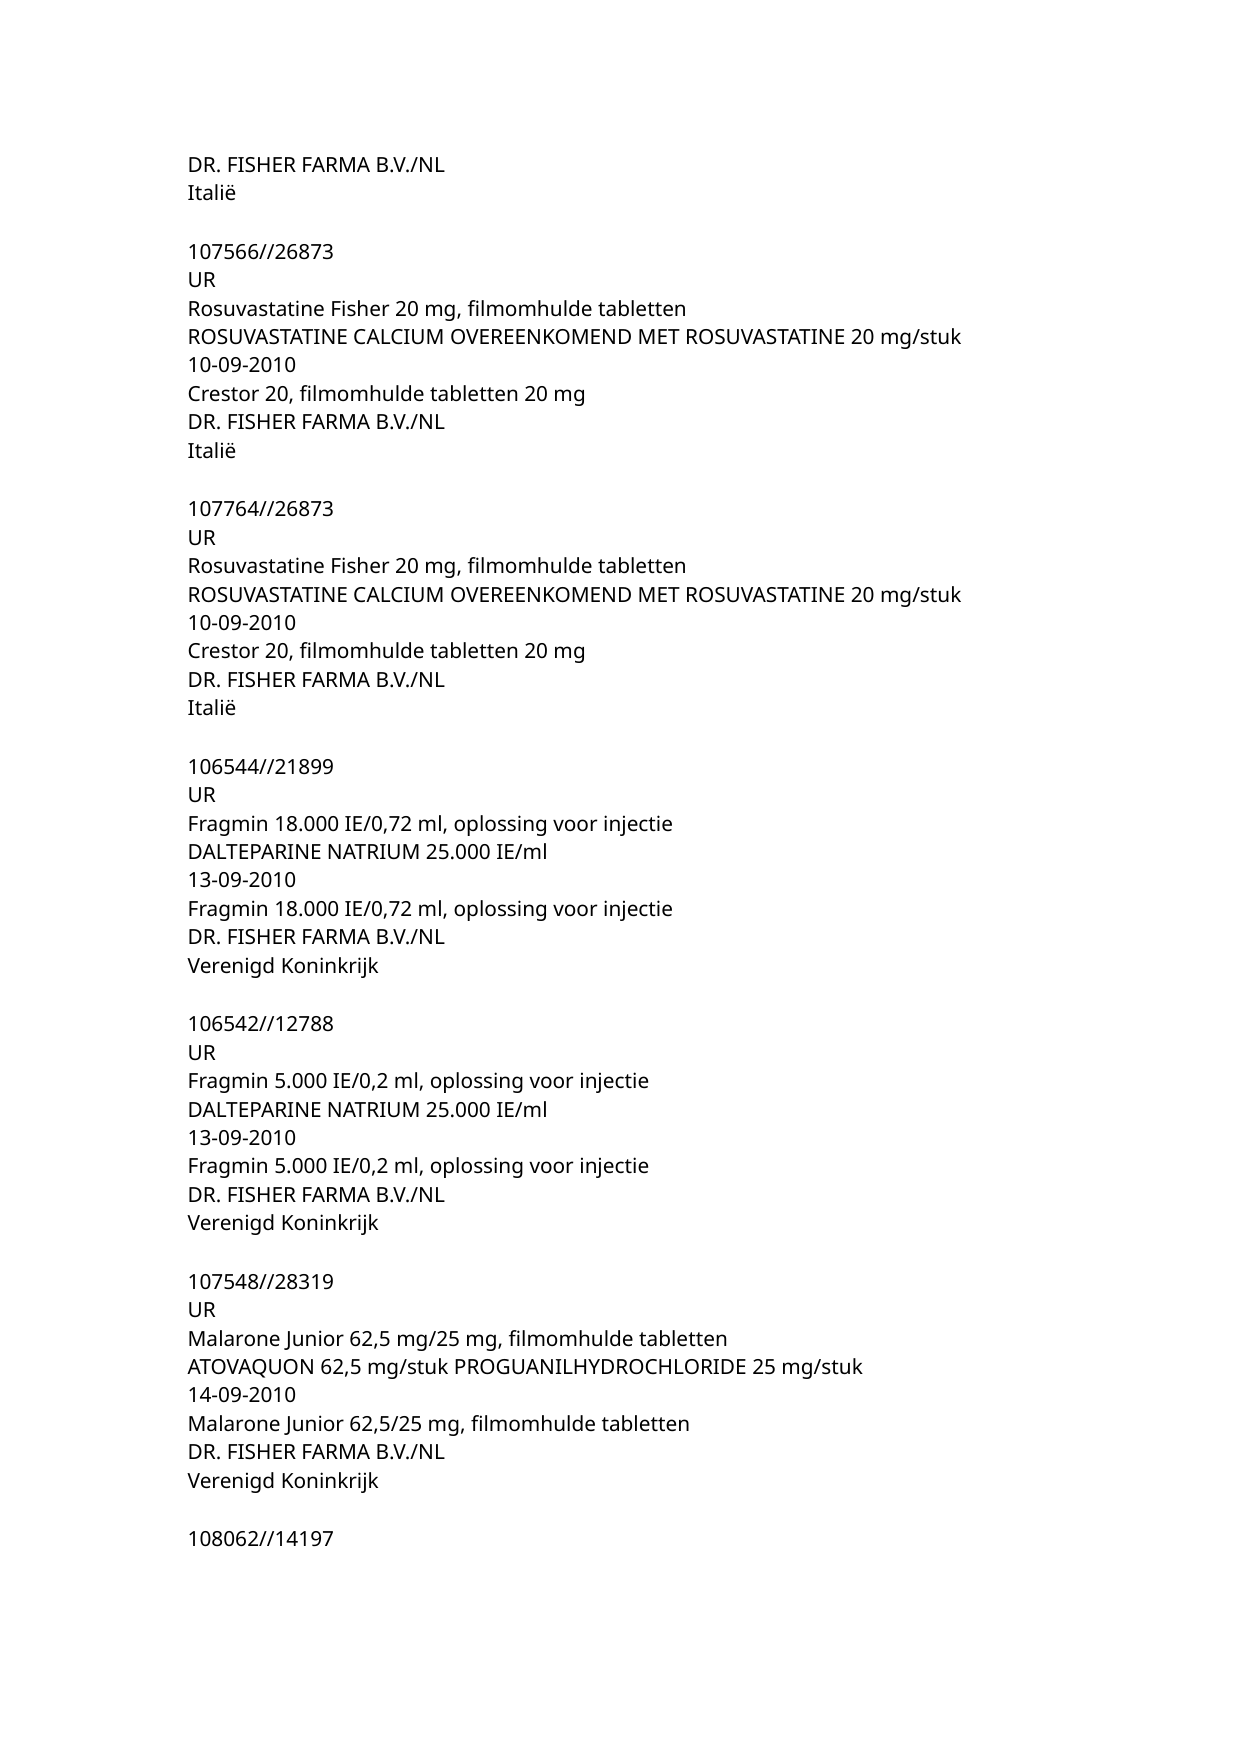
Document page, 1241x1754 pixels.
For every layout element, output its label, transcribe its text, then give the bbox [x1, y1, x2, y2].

text 13-09-2010 [187, 866, 1053, 894]
text UR [187, 780, 1053, 809]
text ROSUVASTATINE CALCIUM OVEREENKOMEND MET ROSUVASTATINE 20 mg/stuk [187, 322, 1053, 351]
text Fragmin 5.000 IE/0,2 ml, oplossing voor injectie [187, 1152, 1053, 1180]
text ROSUVASTATINE CALCIUM OVEREENKOMEND MET ROSUVASTATINE 20 mg/stuk [187, 580, 1053, 608]
text Italië [187, 436, 1053, 464]
text DALTEPARINE NATRIUM 25.000 IE/ml [187, 1095, 1053, 1123]
text 106542//12788 [187, 1009, 1053, 1038]
text Italië [187, 178, 1053, 207]
text Malarone Junior 62,5/25 mg, filmomhulde tabletten [187, 1409, 1053, 1437]
text 10-09-2010 [187, 351, 1053, 379]
text ATOVAQUON 62,5 mg/stuk PROGUANILHYDROCHLORIDE 25 mg/stuk [187, 1352, 1053, 1381]
text 107548//28319 [187, 1267, 1053, 1295]
text Verenigd Koninkrijk [187, 1466, 1053, 1494]
text DR. FISHER FARMA B.V./NL [187, 665, 1053, 693]
text DR. FISHER FARMA B.V./NL [187, 407, 1053, 436]
text UR [187, 523, 1053, 551]
text 10-09-2010 [187, 608, 1053, 637]
text 108062//14197 [187, 1524, 1053, 1553]
text Fragmin 5.000 IE/0,2 ml, oplossing voor injectie [187, 1066, 1053, 1095]
text Crestor 20, filmomhulde tabletten 20 mg [187, 379, 1053, 407]
text UR [187, 1295, 1053, 1324]
text 107764//26873 [187, 494, 1053, 523]
text 107566//26873 [187, 237, 1053, 265]
text Fragmin 18.000 IE/0,72 ml, oplossing voor injectie [187, 894, 1053, 922]
text DR. FISHER FARMA B.V./NL [187, 1180, 1053, 1208]
text Fragmin 18.000 IE/0,72 ml, oplossing voor injectie [187, 809, 1053, 837]
text DALTEPARINE NATRIUM 25.000 IE/ml [187, 837, 1053, 866]
text Malarone Junior 62,5 mg/25 mg, filmomhulde tabletten [187, 1324, 1053, 1352]
text Rosuvastatine Fisher 20 mg, filmomhulde tabletten [187, 294, 1053, 322]
text DR. FISHER FARMA B.V./NL [187, 922, 1053, 951]
text 14-09-2010 [187, 1381, 1053, 1409]
text Verenigd Koninkrijk [187, 951, 1053, 979]
text 13-09-2010 [187, 1123, 1053, 1152]
text DR. FISHER FARMA B.V./NL [187, 150, 1053, 178]
text UR [187, 265, 1053, 294]
text Italië [187, 693, 1053, 722]
text 106544//21899 [187, 752, 1053, 780]
text UR [187, 1038, 1053, 1066]
text DR. FISHER FARMA B.V./NL [187, 1437, 1053, 1466]
text Verenigd Koninkrijk [187, 1208, 1053, 1237]
text Rosuvastatine Fisher 20 mg, filmomhulde tabletten [187, 551, 1053, 580]
text Crestor 20, filmomhulde tabletten 20 mg [187, 637, 1053, 665]
